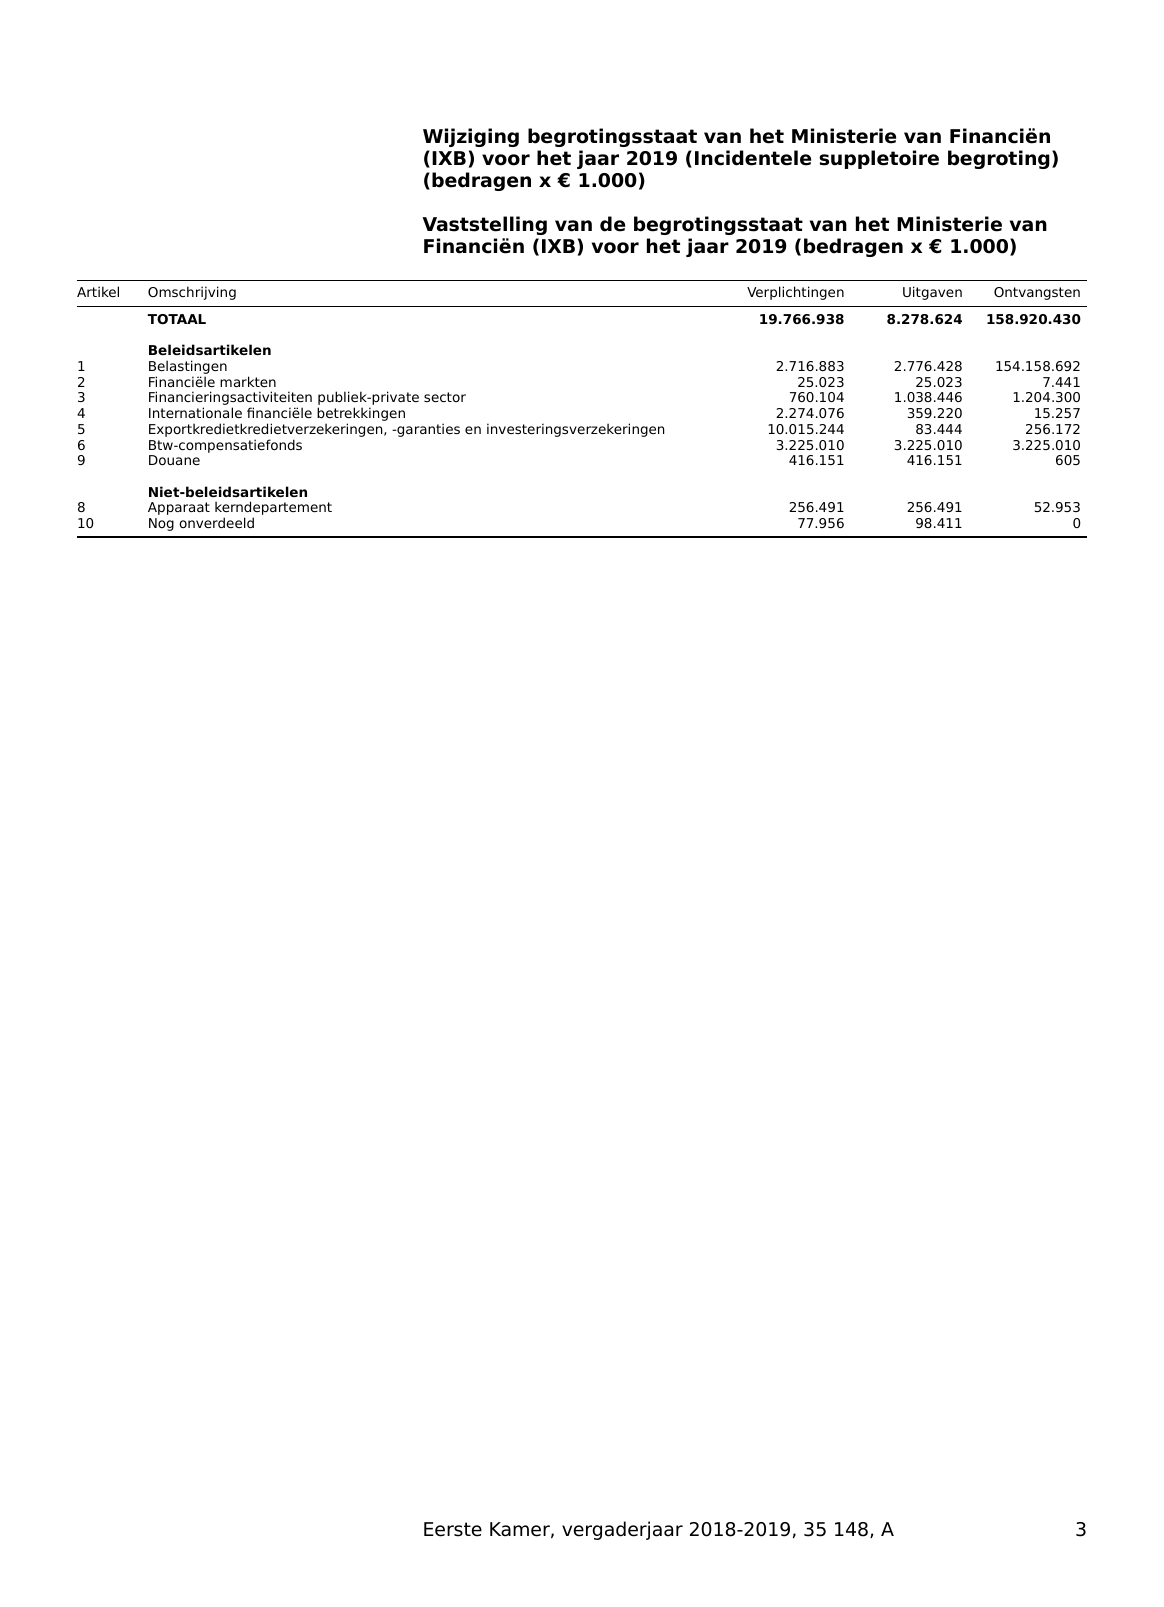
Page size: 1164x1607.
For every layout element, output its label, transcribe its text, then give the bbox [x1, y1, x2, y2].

table_cell 77.956 [732, 516, 850, 536]
table_cell 19.766.938 [732, 307, 850, 327]
table_cell [969, 485, 1087, 500]
table_cell 1.038.446 [850, 390, 968, 406]
table_cell 0 [969, 516, 1087, 536]
table_cell 256.491 [732, 500, 850, 516]
table_cell 2 [77, 374, 142, 390]
table_cell 1.204.300 [969, 390, 1087, 406]
table_cell 605 [969, 453, 1087, 469]
table_cell [969, 327, 1087, 343]
table_header Artikel [77, 281, 142, 306]
table_cell [77, 343, 142, 359]
table_cell Exportkredietkredietverzekeringen, -garanties en investeringsverzekeringen [142, 422, 732, 437]
table_cell 158.920.430 [969, 307, 1087, 327]
table_header Verplichtingen [732, 281, 850, 306]
table_cell 256.491 [850, 500, 968, 516]
table_cell Apparaat kerndepartement [142, 500, 732, 516]
table_header Uitgaven [850, 281, 968, 306]
table_cell [850, 469, 968, 484]
table_cell [969, 343, 1087, 359]
table_cell 98.411 [850, 516, 968, 536]
table_header Omschrijving [142, 281, 732, 306]
table_cell Financiële markten [142, 374, 732, 390]
table_cell 2.274.076 [732, 406, 850, 422]
table_cell Douane [142, 453, 732, 469]
table_cell Internationale financiële betrekkingen [142, 406, 732, 422]
table_cell [77, 327, 142, 343]
table_cell 3.225.010 [850, 437, 968, 453]
table_cell 52.953 [969, 500, 1087, 516]
table_cell 25.023 [732, 374, 850, 390]
table_cell 256.172 [969, 422, 1087, 437]
table_header Ontvangsten [969, 281, 1087, 306]
table_cell [732, 327, 850, 343]
table_cell 3.225.010 [732, 437, 850, 453]
table_cell 2.776.428 [850, 359, 968, 374]
table_cell [732, 485, 850, 500]
table_cell Beleidsartikelen [142, 343, 732, 359]
table_cell 4 [77, 406, 142, 422]
table_cell Btw-compensatiefonds [142, 437, 732, 453]
table_cell 760.104 [732, 390, 850, 406]
table_cell Financieringsactiviteiten publiek-private sector [142, 390, 732, 406]
table_cell 3.225.010 [969, 437, 1087, 453]
table_cell 359.220 [850, 406, 968, 422]
table_cell 7.441 [969, 374, 1087, 390]
table_cell TOTAAL [142, 307, 732, 327]
table_cell 416.151 [850, 453, 968, 469]
table_cell 5 [77, 422, 142, 437]
table_cell [142, 469, 732, 484]
table_cell 6 [77, 437, 142, 453]
table_cell [850, 327, 968, 343]
table_cell 15.257 [969, 406, 1087, 422]
text Vaststelling van de begrotingsstaat van het Ministerie van Financiën (IXB) voor het jaar 2019 (bedragen x € 1.000) [422, 214, 1087, 258]
table_cell [77, 469, 142, 484]
table_cell 3 [77, 390, 142, 406]
table_cell [732, 469, 850, 484]
table_cell [142, 327, 732, 343]
table_cell 9 [77, 453, 142, 469]
table_cell 10.015.244 [732, 422, 850, 437]
table_cell 83.444 [850, 422, 968, 437]
text Wijziging begrotingsstaat van het Ministerie van Financiën (IXB) voor het jaar 2019 (Incidentele suppletoire begroting) (bedragen x € 1.000) [422, 126, 1087, 192]
table_cell 1 [77, 359, 142, 374]
table_cell [850, 485, 968, 500]
table_cell Belastingen [142, 359, 732, 374]
table_cell 25.023 [850, 374, 968, 390]
table_cell 2.716.883 [732, 359, 850, 374]
table_cell 8.278.624 [850, 307, 968, 327]
table_cell 154.158.692 [969, 359, 1087, 374]
table_cell Nog onverdeeld [142, 516, 732, 536]
table_cell [969, 469, 1087, 484]
table_cell 10 [77, 516, 142, 536]
table_cell 8 [77, 500, 142, 516]
table_cell [850, 343, 968, 359]
table_cell [732, 343, 850, 359]
table_cell Niet-beleidsartikelen [142, 485, 732, 500]
table_cell 416.151 [732, 453, 850, 469]
table_cell [77, 307, 142, 327]
table_cell [77, 485, 142, 500]
